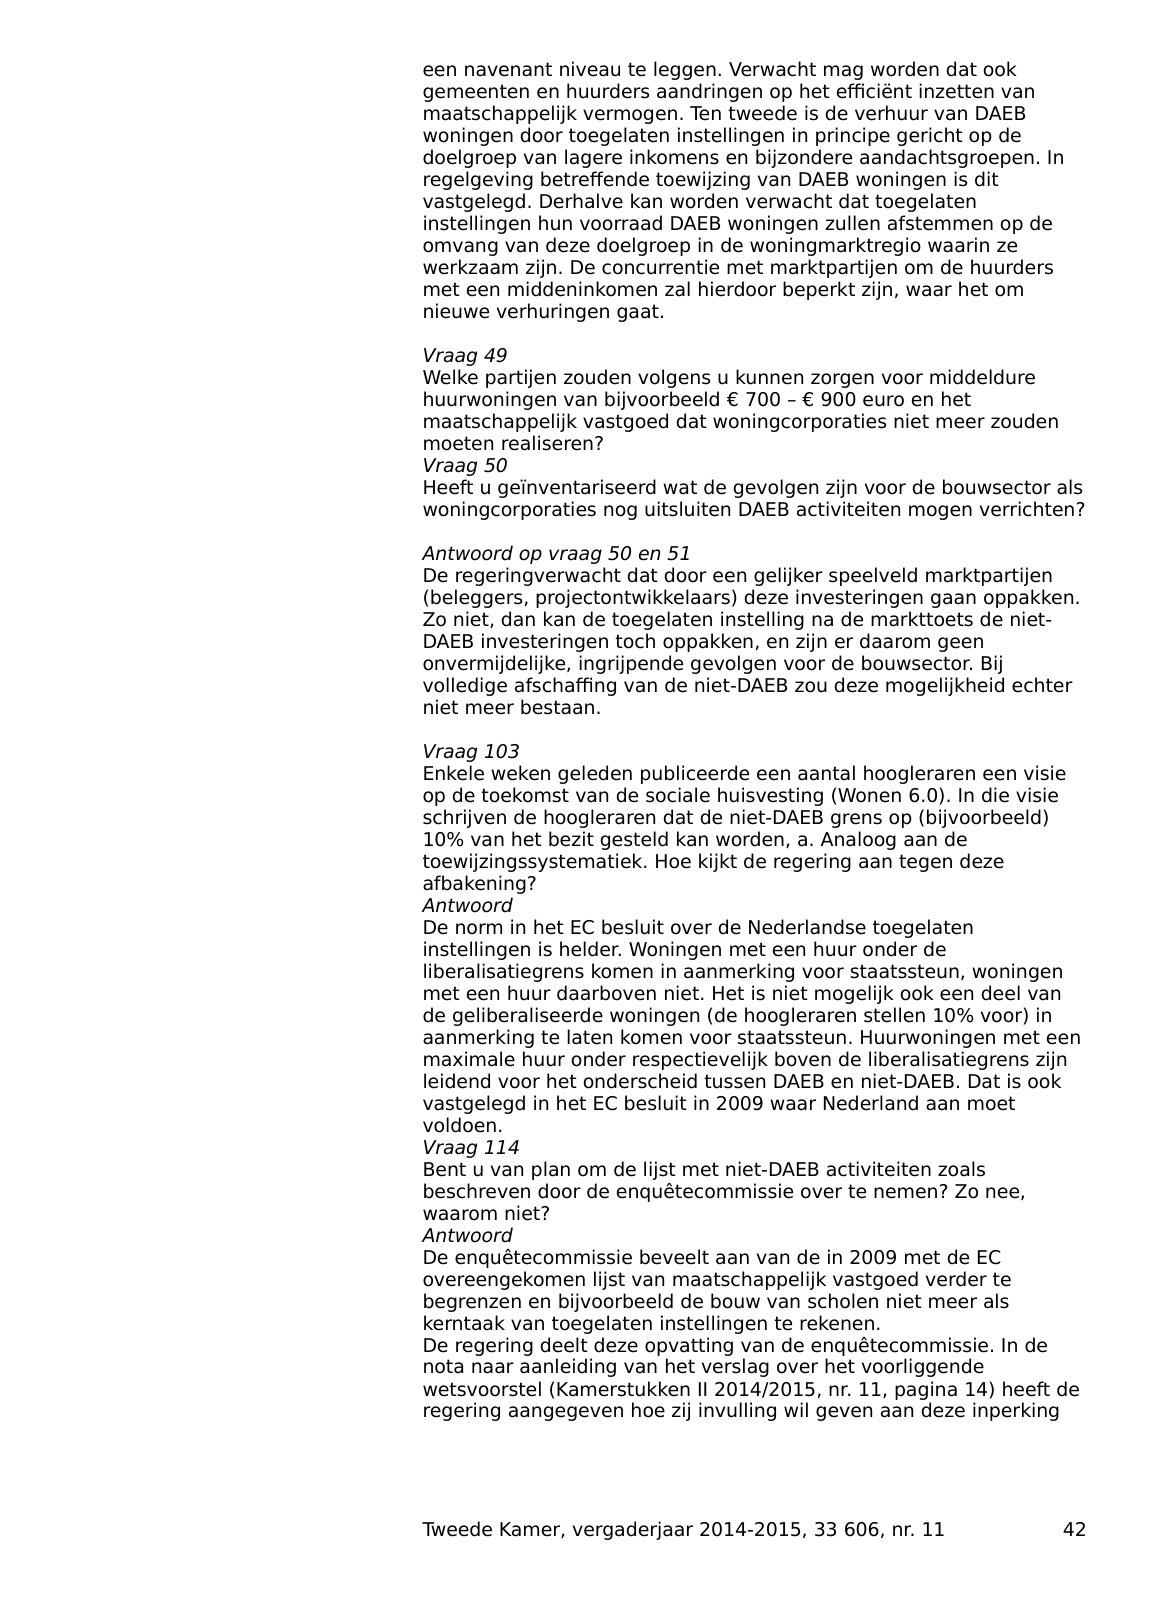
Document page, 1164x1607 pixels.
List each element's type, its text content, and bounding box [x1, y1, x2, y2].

text De regeringverwacht dat door een gelijker speelveld marktpartijen (beleggers, projectontwikkelaars) deze investeringen gaan oppakken. Zo niet, dan kan de toegelaten instelling na de markttoets de niet-DAEB investeringen toch oppakken, en zijn er daarom geen onvermijdelijke, ingrijpende gevolgen voor de bouwsector. Bij volledige afschaffing van de niet-DAEB zou deze mogelijkheid echter niet meer bestaan. [422, 565, 1087, 719]
text Heeft u geïnventariseerd wat de gevolgen zijn voor de bouwsector als woningcorporaties nog uitsluiten DAEB activiteiten mogen verrichten? [422, 477, 1087, 521]
text Antwoord [422, 895, 1087, 917]
text Antwoord [422, 1224, 1087, 1247]
text Enkele weken geleden publiceerde een aantal hoogleraren een visie op de toekomst van de sociale huisvesting (Wonen 6.0). In die visie schrijven de hoogleraren dat de niet-DAEB grens op (bijvoorbeeld) 10% van het bezit gesteld kan worden, a. Analoog aan de toewijzingssystematiek. Hoe kijkt de regering aan tegen deze afbakening? [422, 763, 1087, 895]
text Vraag 114 [422, 1137, 1087, 1159]
text Vraag 49 [422, 345, 1087, 367]
text Bent u van plan om de lijst met niet-DAEB activiteiten zoals beschreven door de enquêtecommissie over te nemen? Zo nee, waarom niet? [422, 1159, 1087, 1224]
text Vraag 103 [422, 741, 1087, 763]
text Antwoord op vraag 50 en 51 [422, 543, 1087, 565]
text De enquêtecommissie beveelt aan van de in 2009 met de EC overeengekomen lijst van maatschappelijk vastgoed verder te begrenzen en bijvoorbeeld de bouw van scholen niet meer als kerntaak van toegelaten instellingen te rekenen. [422, 1247, 1087, 1334]
text De regering deelt deze opvatting van de enquêtecommissie. In de nota naar aanleiding van het verslag over het voorliggende wetsvoorstel (Kamerstukken II 2014/2015, nr. 11, pagina 14) heeft de regering aangegeven hoe zij invulling wil geven aan deze inperking [422, 1334, 1087, 1422]
text De norm in het EC besluit over de Nederlandse toegelaten instellingen is helder. Woningen met een huur onder de liberalisatiegrens komen in aanmerking voor staatssteun, woningen met een huur daarboven niet. Het is niet mogelijk ook een deel van de geliberaliseerde woningen (de hoogleraren stellen 10% voor) in aanmerking te laten komen voor staatssteun. Huurwoningen met een maximale huur onder respectievelijk boven de liberalisatiegrens zijn leidend voor het onderscheid tussen DAEB en niet-DAEB. Dat is ook vastgelegd in het EC besluit in 2009 waar Nederland aan moet voldoen. [422, 917, 1087, 1137]
text Welke partijen zouden volgens u kunnen zorgen voor middeldure huurwoningen van bijvoorbeeld € 700 – € 900 euro en het maatschappelijk vastgoed dat woningcorporaties niet meer zouden moeten realiseren? [422, 367, 1087, 455]
text een navenant niveau te leggen. Verwacht mag worden dat ook gemeenten en huurders aandringen op het efficiënt inzetten van maatschappelijk vermogen. Ten tweede is de verhuur van DAEB woningen door toegelaten instellingen in principe gericht op de doelgroep van lagere inkomens en bijzondere aandachtsgroepen. In regelgeving betreffende toewijzing van DAEB woningen is dit vastgelegd. Derhalve kan worden verwacht dat toegelaten instellingen hun voorraad DAEB woningen zullen afstemmen op de omvang van deze doelgroep in de woningmarktregio waarin ze werkzaam zijn. De concurrentie met marktpartijen om de huurders met een middeninkomen zal hierdoor beperkt zijn, waar het om nieuwe verhuringen gaat. [422, 59, 1087, 323]
text Vraag 50 [422, 455, 1087, 477]
